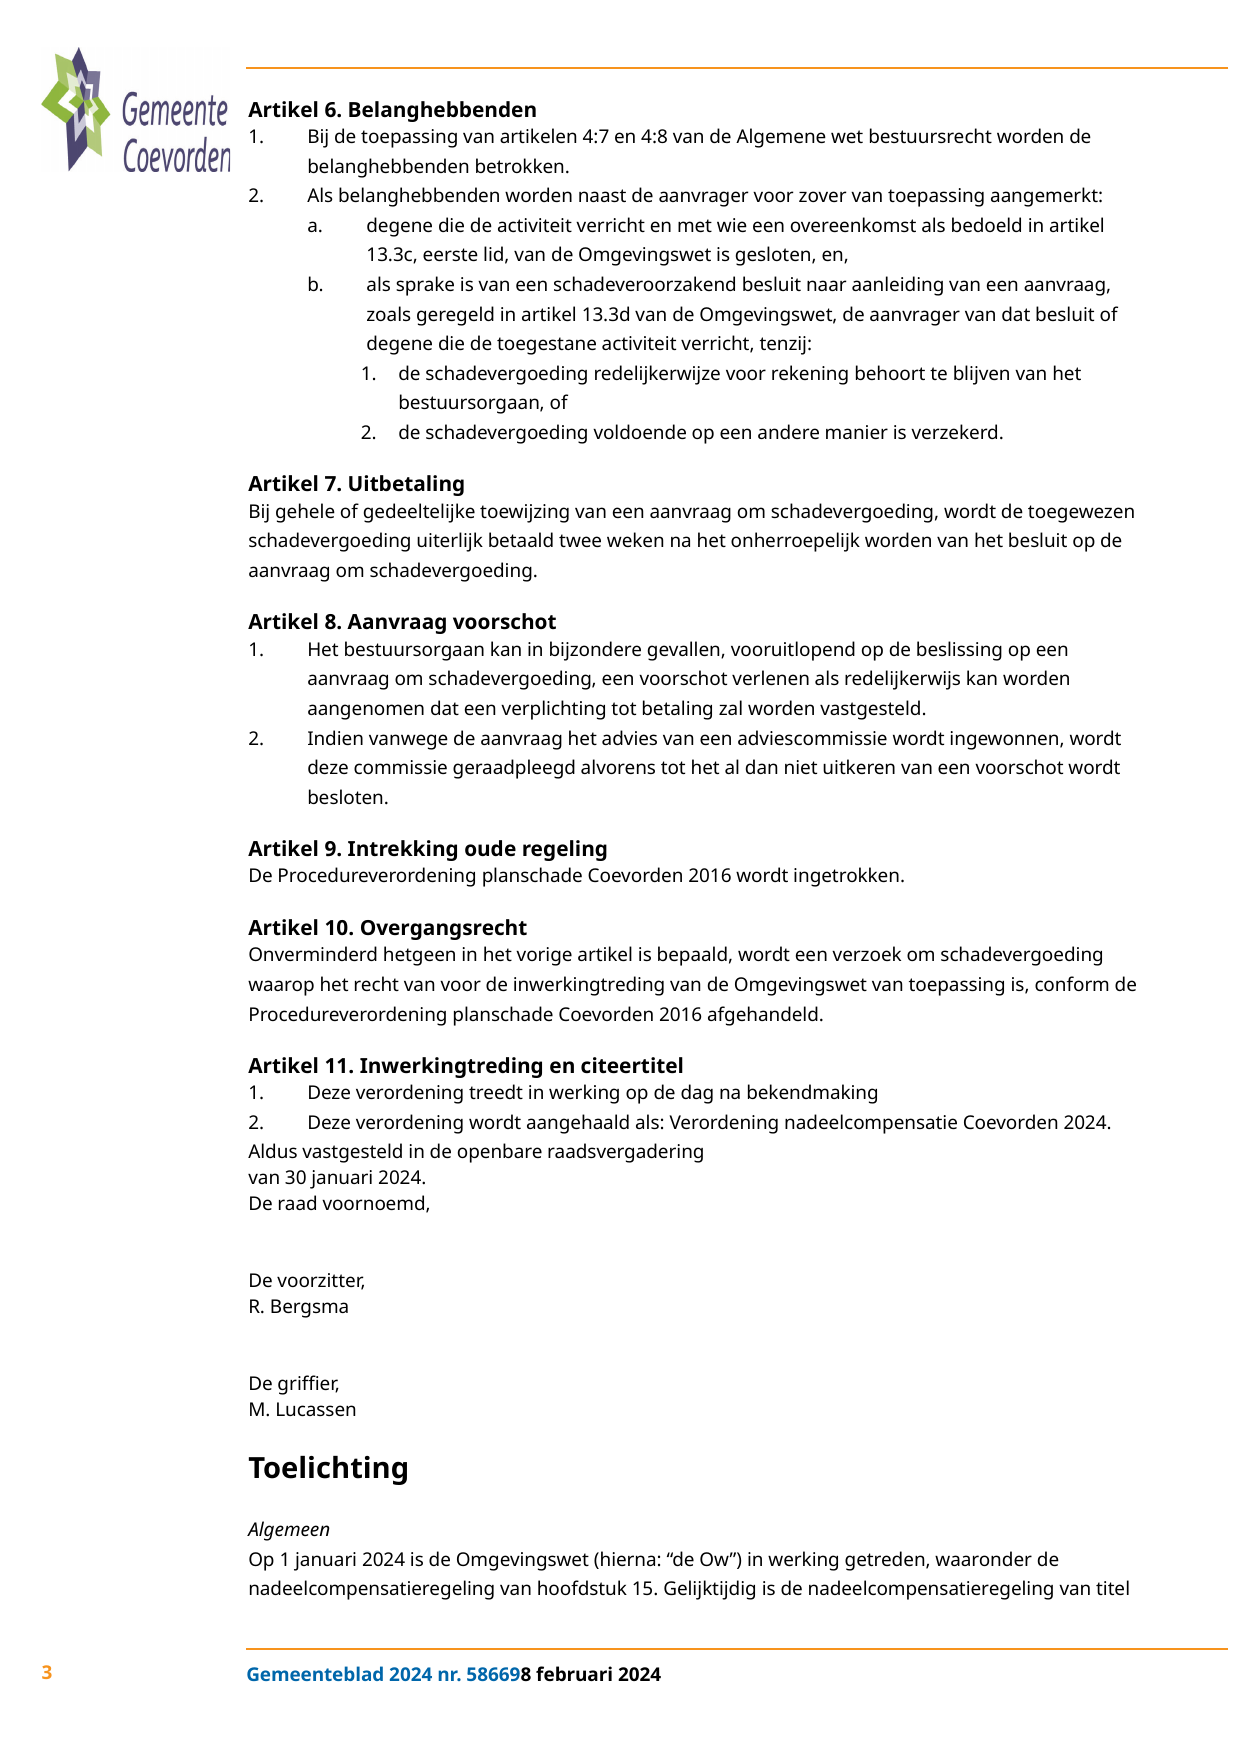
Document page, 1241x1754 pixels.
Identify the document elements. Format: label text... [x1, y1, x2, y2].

text Artikel 7. Uitbetaling [248, 469, 1152, 498]
list de schadevergoeding redelijkerwijze voor rekening behoort te blijven van het bestuursorgaan, of [361, 360, 1152, 415]
list Deze verordening wordt aangehaald als: Verordening nadeelcompensatie Coevorden 2024. [248, 1109, 1152, 1135]
list Het bestuursorgaan kan in bijzondere gevallen, vooruitlopend op de beslissing op een aanvraag om schadevergoeding, een voorschot verlenen als redelijkerwijs kan worden aangenomen dat een verplichting tot betaling zal worden vastgesteld. [248, 636, 1152, 721]
text R. Bergsma [248, 1293, 1152, 1319]
list Bij de toepassing van artikelen 4:7 en 4:8 van de Algemene wet bestuursrecht worden de belanghebbenden betrokken. [248, 123, 1152, 178]
text Onverminderd hetgeen in het vorige artikel is bepaald, wordt een verzoek om schadevergoeding waarop het recht van voor de inwerkingtreding van de Omgevingswet van toepassing is, conform de Procedureverordening planschade Coevorden 2016 afgehandeld. [248, 942, 1152, 1026]
list degene die de activiteit verricht en met wie een overeenkomst als bedoeld in artikel 13.3c, eerste lid, van de Omgevingswet is gesloten, en, [307, 212, 1152, 267]
list als sprake is van een schadeveroorzakend besluit naar aanleiding van een aanvraag, zoals geregeld in artikel 13.3d van de Omgevingswet, de aanvrager van dat besluit of degene die de toegestane activiteit verricht, tenzij: [307, 271, 1152, 356]
text Aldus vastgesteld in de openbare raadsvergadering [248, 1139, 1152, 1164]
text Artikel 9. Intrekking oude regeling [248, 834, 1152, 863]
text Artikel 11. Inwerkingtreding en citeertitel [248, 1051, 1152, 1079]
text De raad voornoemd, [248, 1190, 1152, 1216]
text De voorzitter, [248, 1267, 1152, 1293]
list de schadevergoeding voldoende op een andere manier is verzekerd. [361, 419, 1152, 445]
list Als belanghebbenden worden naast de aanvrager voor zover van toepassing aangemerkt: [248, 182, 1152, 208]
text van 30 januari 2024. [248, 1164, 1152, 1190]
list Indien vanwege de aanvraag het advies van een adviescommissie wordt ingewonnen, wordt deze commissie geraadpleegd alvorens tot het al dan niet uitkeren van een voorschot wordt besloten. [248, 725, 1152, 809]
text Bij gehele of gedeeltelijke toewijzing van een aanvraag om schadevergoeding, wordt de toegewezen schadevergoeding uiterlijk betaald twee weken na het onherroepelijk worden van het besluit op de aanvraag om schadevergoeding. [248, 498, 1152, 583]
text M. Lucassen [248, 1396, 1152, 1422]
text Artikel 10. Overgangsrecht [248, 913, 1152, 942]
text Artikel 8. Aanvraag voorschot [248, 607, 1152, 636]
text Op 1 januari 2024 is de Omgevingswet (hierna: “de Ow”) in werking getreden, waaronder de nadeelcompensatieregeling van hoofdstuk 15. Gelijktijdig is de nadeelcompensatieregeling van titel [248, 1546, 1152, 1601]
text Artikel 6. Belanghebbenden [248, 95, 1152, 123]
picture [41, 47, 231, 172]
text Toelichting [248, 1447, 1152, 1487]
text De Procedureverordening planschade Coevorden 2016 wordt ingetrokken. [248, 863, 1152, 888]
list Deze verordening treedt in werking op de dag na bekendmaking [248, 1079, 1152, 1105]
text De griffier, [248, 1370, 1152, 1396]
text Algemeen [248, 1516, 1152, 1542]
